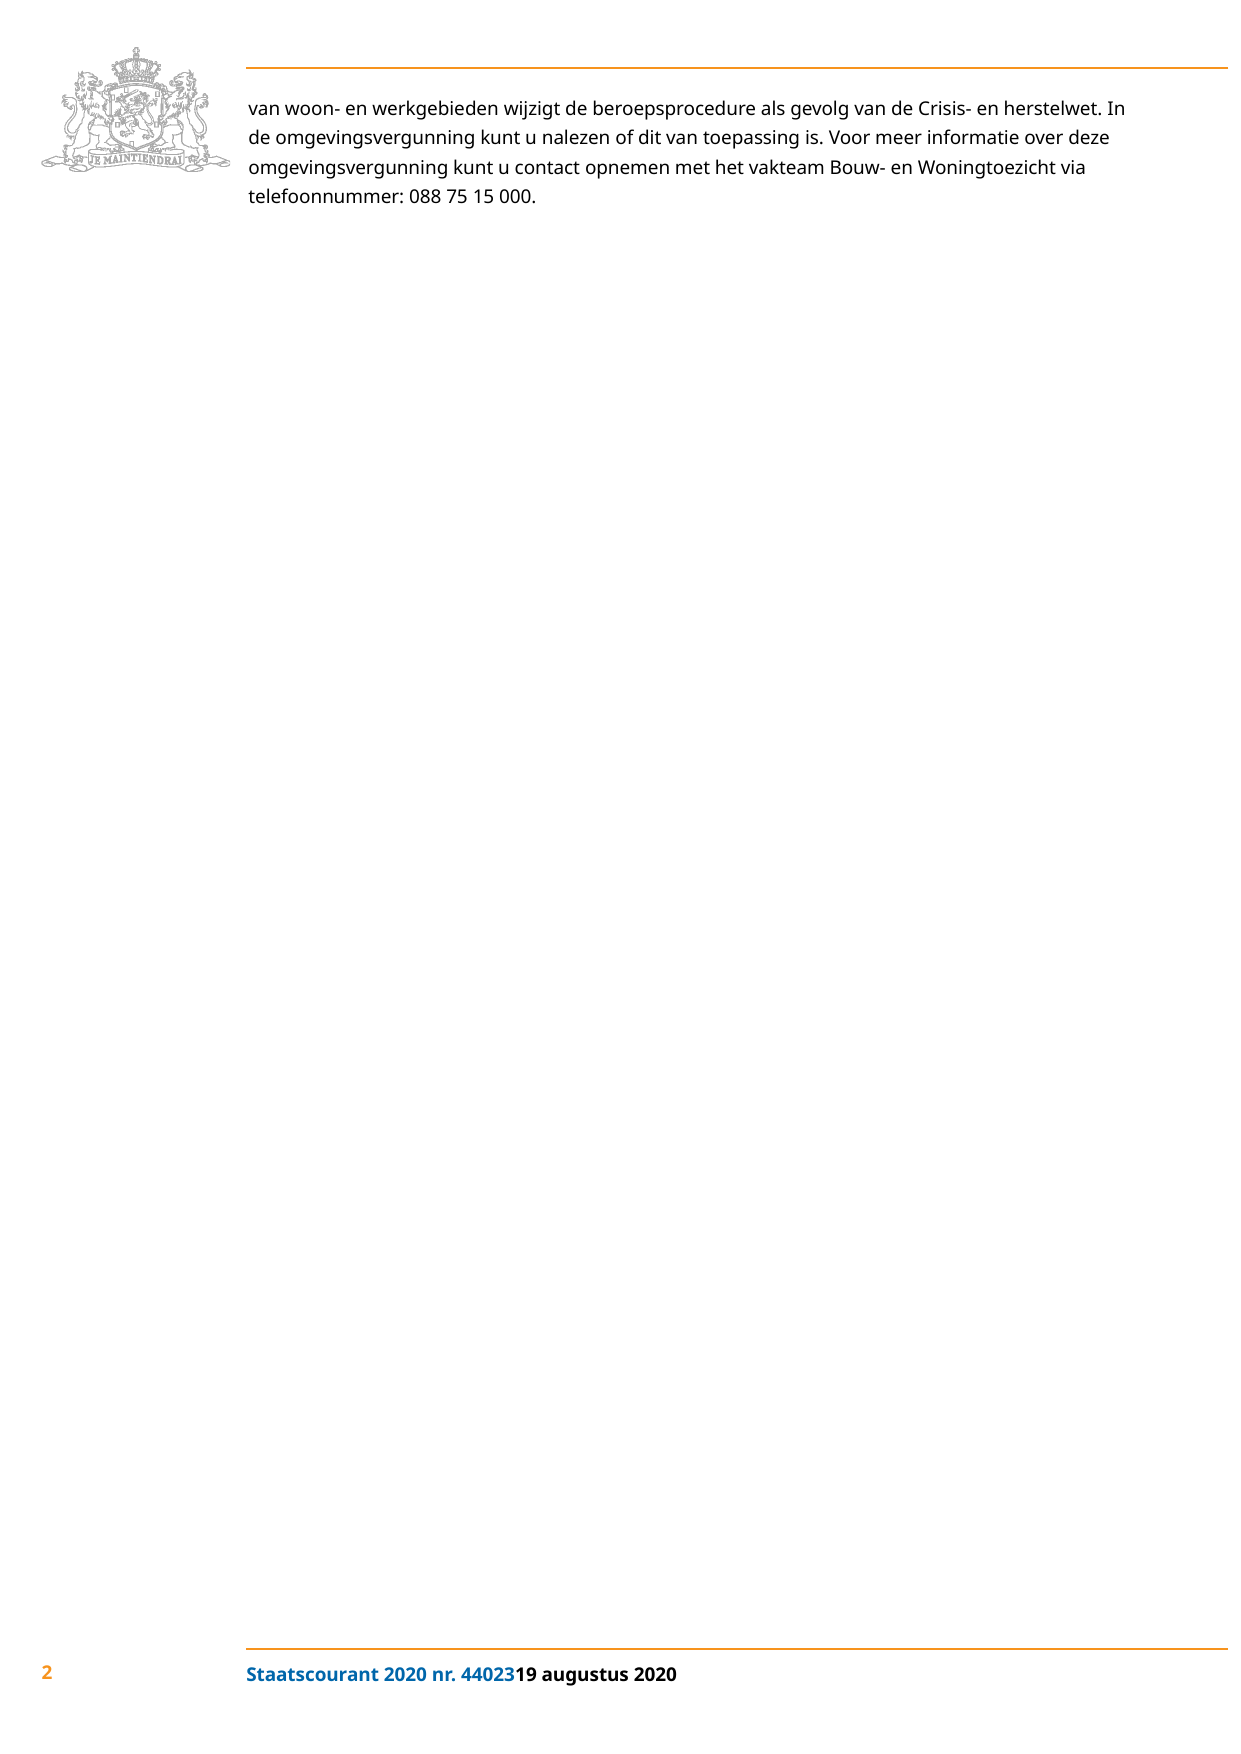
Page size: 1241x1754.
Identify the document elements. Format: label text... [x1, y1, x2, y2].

picture [41, 47, 231, 172]
text van woon- en werkgebieden wijzigt de beroepsprocedure als gevolg van de Crisis- en herstelwet. In de omgevingsvergunning kunt u nalezen of dit van toepassing is. Voor meer informatie over deze omgevingsvergunning kunt u contact opnemen met het vakteam Bouw- en Woningtoezicht via telefoonnummer: 088 75 15 000. [248, 95, 1152, 209]
